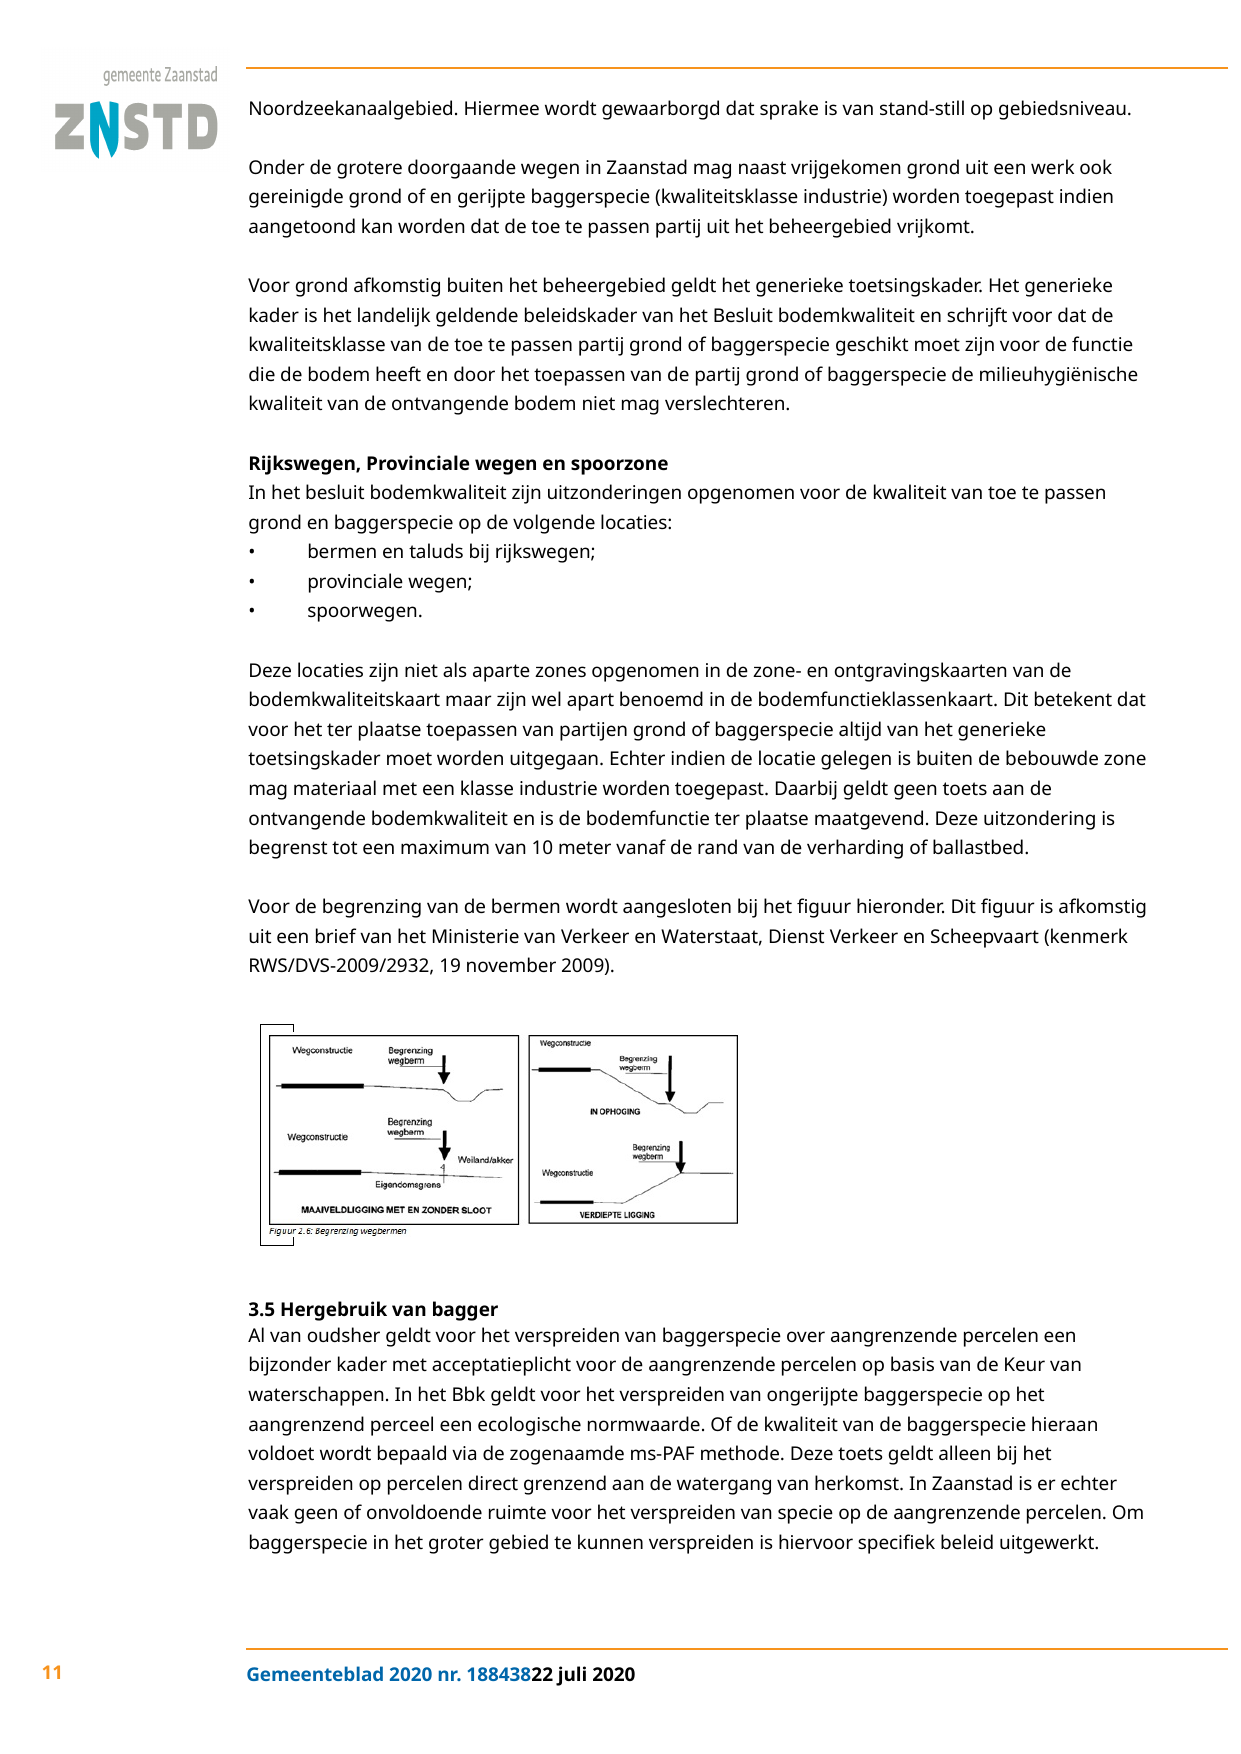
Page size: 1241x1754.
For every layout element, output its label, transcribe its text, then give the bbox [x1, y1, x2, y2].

picture [268, 1032, 742, 1237]
text In het besluit bodemkwaliteit zijn uitzonderingen opgenomen voor de kwaliteit van toe te passen grond en baggerspecie op de volgende locaties: [248, 479, 1152, 535]
picture [41, 47, 231, 172]
text Rijkswegen, Provinciale wegen en spoorzone [248, 450, 1152, 476]
text Voor de begrenzing van de bermen wordt aangesloten bij het figuur hieronder. Dit figuur is afkomstig uit een brief van het Ministerie van Verkeer en Waterstaat, Dienst Verkeer en Scheepvaart (kenmerk RWS/DVS-2009/2932, 19 november 2009). [248, 893, 1152, 978]
text Deze locaties zijn niet als aparte zones opgenomen in de zone- en ontgravingskaarten van de bodemkwaliteitskaart maar zijn wel apart benoemd in de bodemfunctieklassenkaart. Dit betekent dat voor het ter plaatse toepassen van partijen grond of baggerspecie altijd van het generieke toetsingskader moet worden uitgegaan. Echter indien de locatie gelegen is buiten de bebouwde zone mag materiaal met een klasse industrie worden toegepast. Daarbij geldt geen toets aan de ontvangende bodemkwaliteit en is de bodemfunctie ter plaatse maatgevend. Deze uitzondering is begrenst tot een maximum van 10 meter vanaf de rand van de verharding of ballastbed. [248, 657, 1152, 860]
text Voor grond afkomstig buiten het beheergebied geldt het generieke toetsingskader. Het generieke kader is het landelijk geldende beleidskader van het Besluit bodemkwaliteit en schrijft voor dat de kwaliteitsklasse van de toe te passen partij grond of baggerspecie geschikt moet zijn voor de functie die de bodem heeft en door het toepassen van de partij grond of baggerspecie de milieuhygiënische kwaliteit van de ontvangende bodem niet mag verslechteren. [248, 272, 1152, 416]
text 3.5 Hergebruik van bagger [248, 1296, 1152, 1322]
list provinciale wegen; [248, 568, 1152, 594]
list spoorwegen. [248, 598, 1152, 623]
text Noordzeekanaalgebied. Hiermee wordt gewaarborgd dat sprake is van stand-still op gebiedsniveau. [248, 95, 1152, 121]
text Al van oudsher geldt voor het verspreiden van baggerspecie over aangrenzende percelen een bijzonder kader met acceptatieplicht voor de aangrenzende percelen op basis van de Keur van waterschappen. In het Bbk geldt voor het verspreiden van ongerijpte baggerspecie op het aangrenzend perceel een ecologische normwaarde. Of de kwaliteit van de baggerspecie hieraan voldoet wordt bepaald via de zogenaamde ms-PAF methode. Deze toets geldt alleen bij het verspreiden op percelen direct grenzend aan de watergang van herkomst. In Zaanstad is er echter vaak geen of onvoldoende ruimte voor het verspreiden van specie op de aangrenzende percelen. Om baggerspecie in het groter gebied te kunnen verspreiden is hiervoor specifiek beleid uitgewerkt. [248, 1322, 1152, 1555]
text Onder de grotere doorgaande wegen in Zaanstad mag naast vrijgekomen grond uit een werk ook gereinigde grond of en gerijpte baggerspecie (kwaliteitsklasse industrie) worden toegepast indien aangetoond kan worden dat de toe te passen partij uit het beheergebied vrijkomt. [248, 154, 1152, 239]
list bermen en taluds bij rijkswegen; [248, 538, 1152, 564]
